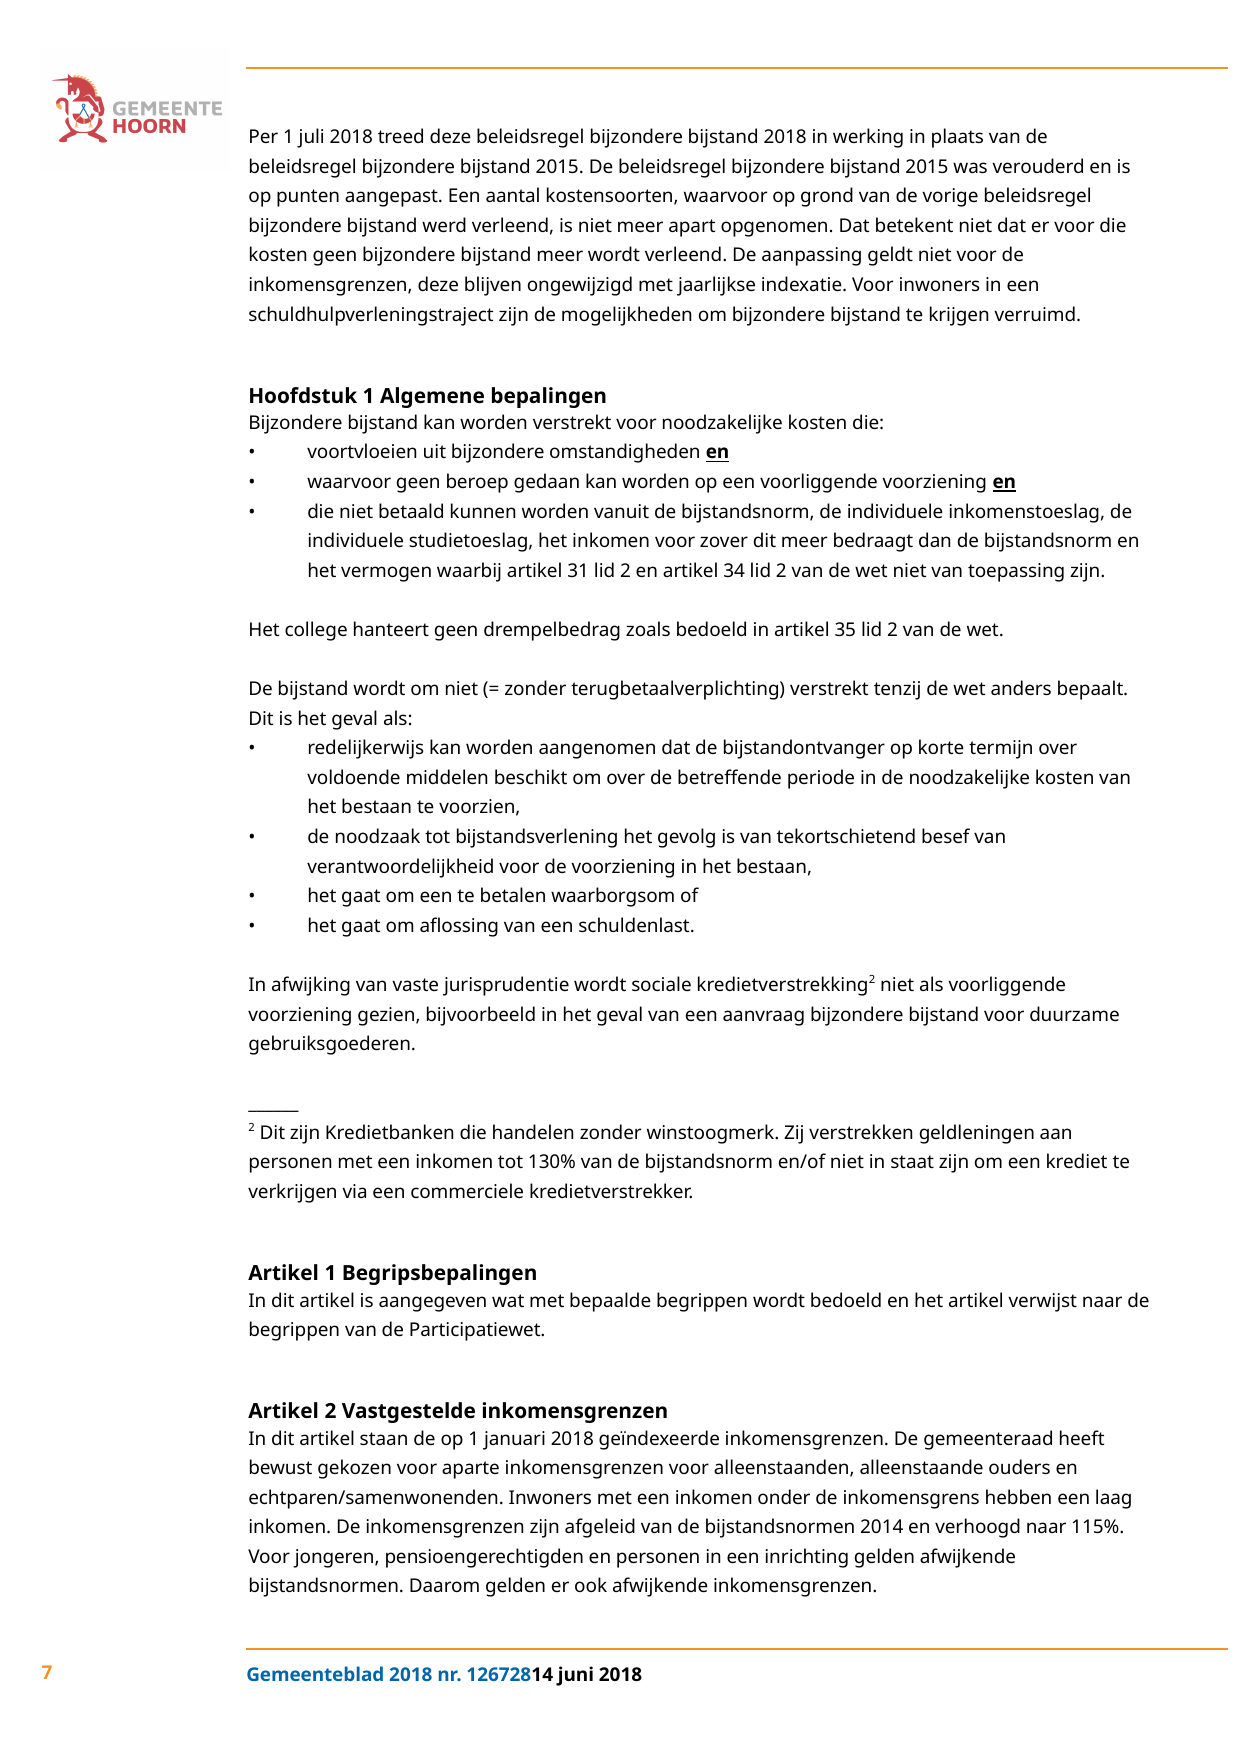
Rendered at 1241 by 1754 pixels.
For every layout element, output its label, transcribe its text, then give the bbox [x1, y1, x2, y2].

text 2 Dit zijn Kredietbanken die handelen zonder winstoogmerk. Zij verstrekken geldleningen aan personen met een inkomen tot 130% van de bijstandsnorm en/of niet in staat zijn om een krediet te verkrijgen via een commerciele kredietverstrekker. [248, 1119, 1152, 1204]
text Per 1 juli 2018 treed deze beleidsregel bijzondere bijstand 2018 in werking in plaats van de beleidsregel bijzondere bijstand 2015. De beleidsregel bijzondere bijstand 2015 was verouderd en is op punten aangepast. Een aantal kostensoorten, waarvoor op grond van de vorige beleidsregel bijzondere bijstand werd verleend, is niet meer apart opgenomen. Dat betekent niet dat er voor die kosten geen bijzondere bijstand meer wordt verleend. De aanpassing geldt niet voor de inkomensgrenzen, deze blijven ongewijzigd met jaarlijkse indexatie. Voor inwoners in een schuldhulpverleningstraject zijn de mogelijkheden om bijzondere bijstand te krijgen verruimd. [248, 123, 1152, 326]
text Artikel 2 Vastgestelde inkomensgrenzen [248, 1396, 1152, 1425]
list redelijkerwijs kan worden aangenomen dat de bijstandontvanger op korte termijn over voldoende middelen beschikt om over de betreffende periode in de noodzakelijke kosten van het bestaan te voorzien, [248, 734, 1152, 819]
list het gaat om aflossing van een schuldenlast. [248, 912, 1152, 938]
list de noodzaak tot bijstandsverlening het gevolg is van tekortschietend besef van verantwoordelijkheid voor de voorziening in het bestaan, [248, 823, 1152, 879]
list waarvoor geen beroep gedaan kan worden op een voorliggende voorziening en [248, 468, 1152, 494]
text Het college hanteert geen drempelbedrag zoals bedoeld in artikel 35 lid 2 van de wet. [248, 616, 1152, 642]
text Bijzondere bijstand kan worden verstrekt voor noodzakelijke kosten die: [248, 409, 1152, 435]
text Hoofdstuk 1 Algemene bepalingen [248, 381, 1152, 409]
text ______ [248, 1089, 1152, 1115]
list het gaat om een te betalen waarborgsom of [248, 882, 1152, 908]
list die niet betaald kunnen worden vanuit de bijstandsnorm, de individuele inkomenstoeslag, de individuele studietoeslag, het inkomen voor zover dit meer bedraagt dan de bijstandsnorm en het vermogen waarbij artikel 31 lid 2 en artikel 34 lid 2 van de wet niet van toepassing zijn. [248, 498, 1152, 583]
text In dit artikel staan de op 1 januari 2018 geïndexeerde inkomensgrenzen. De gemeenteraad heeft bewust gekozen voor aparte inkomensgrenzen voor alleenstaanden, alleenstaande ouders en echtparen/samenwonenden. Inwoners met een inkomen onder de inkomensgrens hebben een laag inkomen. De inkomensgrenzen zijn afgeleid van de bijstandsnormen 2014 en verhoogd naar 115%. Voor jongeren, pensioengerechtigden en personen in een inrichting gelden afwijkende bijstandsnormen. Daarom gelden er ook afwijkende inkomensgrenzen. [248, 1425, 1152, 1598]
text In dit artikel is aangegeven wat met bepaalde begrippen wordt bedoeld en het artikel verwijst naar de begrippen van de Participatiewet. [248, 1287, 1152, 1342]
text In afwijking van vaste jurisprudentie wordt sociale kredietverstrekking2 niet als voorliggende voorziening gezien, bijvoorbeeld in het geval van een aanvraag bijzondere bijstand voor duurzame gebruiksgoederen. [248, 971, 1152, 1056]
picture [41, 47, 231, 172]
text Artikel 1 Begripsbepalingen [248, 1258, 1152, 1287]
text De bijstand wordt om niet (= zonder terugbetaalverplichting) verstrekt tenzij de wet anders bepaalt. Dit is het geval als: [248, 675, 1152, 731]
list voortvloeien uit bijzondere omstandigheden en [248, 439, 1152, 464]
